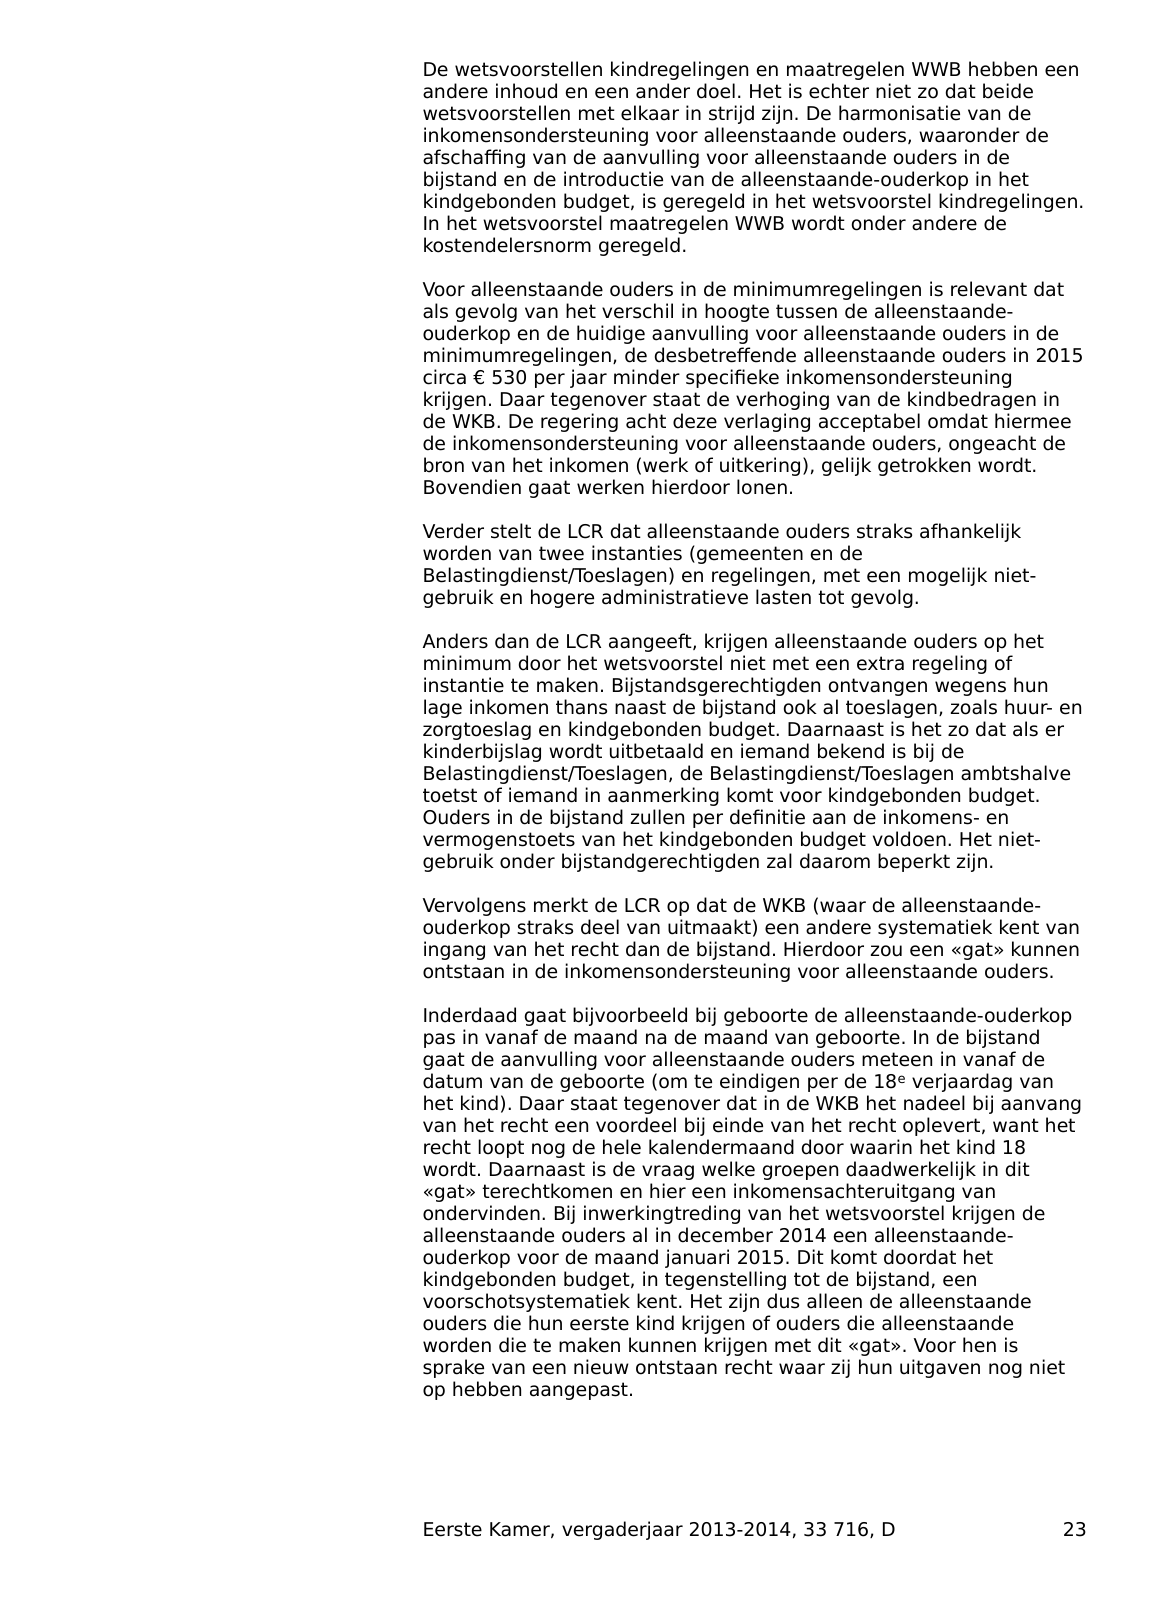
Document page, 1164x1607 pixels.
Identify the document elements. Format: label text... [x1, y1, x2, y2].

text Anders dan de LCR aangeeft, krijgen alleenstaande ouders op het minimum door het wetsvoorstel niet met een extra regeling of instantie te maken. Bijstandsgerechtigden ontvangen wegens hun lage inkomen thans naast de bijstand ook al toeslagen, zoals huur- en zorgtoeslag en kindgebonden budget. Daarnaast is het zo dat als er kinderbijslag wordt uitbetaald en iemand bekend is bij de Belastingdienst/Toeslagen, de Belastingdienst/Toeslagen ambtshalve toetst of iemand in aanmerking komt voor kindgebonden budget. Ouders in de bijstand zullen per definitie aan de inkomens- en vermogenstoets van het kindgebonden budget voldoen. Het niet-gebruik onder bijstandgerechtigden zal daarom beperkt zijn. [422, 631, 1087, 873]
text Voor alleenstaande ouders in de minimumregelingen is relevant dat als gevolg van het verschil in hoogte tussen de alleenstaande-ouderkop en de huidige aanvulling voor alleenstaande ouders in de minimumregelingen, de desbetreffende alleenstaande ouders in 2015 circa € 530 per jaar minder specifieke inkomensondersteuning krijgen. Daar tegenover staat de verhoging van de kindbedragen in de WKB. De regering acht deze verlaging acceptabel omdat hiermee de inkomensondersteuning voor alleenstaande ouders, ongeacht de bron van het inkomen (werk of uitkering), gelijk getrokken wordt. Bovendien gaat werken hierdoor lonen. [422, 279, 1087, 499]
text Vervolgens merkt de LCR op dat de WKB (waar de alleenstaande-ouderkop straks deel van uitmaakt) een andere systematiek kent van ingang van het recht dan de bijstand. Hierdoor zou een «gat» kunnen ontstaan in de inkomensondersteuning voor alleenstaande ouders. [422, 895, 1087, 983]
text De wetsvoorstellen kindregelingen en maatregelen WWB hebben een andere inhoud en een ander doel. Het is echter niet zo dat beide wetsvoorstellen met elkaar in strijd zijn. De harmonisatie van de inkomensondersteuning voor alleenstaande ouders, waaronder de afschaffing van de aanvulling voor alleenstaande ouders in de bijstand en de introductie van de alleenstaande-ouderkop in het kindgebonden budget, is geregeld in het wetsvoorstel kindregelingen. In het wetsvoorstel maatregelen WWB wordt onder andere de kostendelersnorm geregeld. [422, 59, 1087, 257]
text Inderdaad gaat bijvoorbeeld bij geboorte de alleenstaande-ouderkop pas in vanaf de maand na de maand van geboorte. In de bijstand gaat de aanvulling voor alleenstaande ouders meteen in vanaf de datum van de geboorte (om te eindigen per de 18e verjaardag van het kind). Daar staat tegenover dat in de WKB het nadeel bij aanvang van het recht een voordeel bij einde van het recht oplevert, want het recht loopt nog de hele kalendermaand door waarin het kind 18 wordt. Daarnaast is de vraag welke groepen daadwerkelijk in dit «gat» terechtkomen en hier een inkomensachteruitgang van ondervinden. Bij inwerkingtreding van het wetsvoorstel krijgen de alleenstaande ouders al in december 2014 een alleenstaande-ouderkop voor de maand januari 2015. Dit komt doordat het kindgebonden budget, in tegenstelling tot de bijstand, een voorschotsystematiek kent. Het zijn dus alleen de alleenstaande ouders die hun eerste kind krijgen of ouders die alleenstaande worden die te maken kunnen krijgen met dit «gat». Voor hen is sprake van een nieuw ontstaan recht waar zij hun uitgaven nog niet op hebben aangepast. [422, 1005, 1087, 1401]
text Verder stelt de LCR dat alleenstaande ouders straks afhankelijk worden van twee instanties (gemeenten en de Belastingdienst/Toeslagen) en regelingen, met een mogelijk niet-gebruik en hogere administratieve lasten tot gevolg. [422, 521, 1087, 609]
